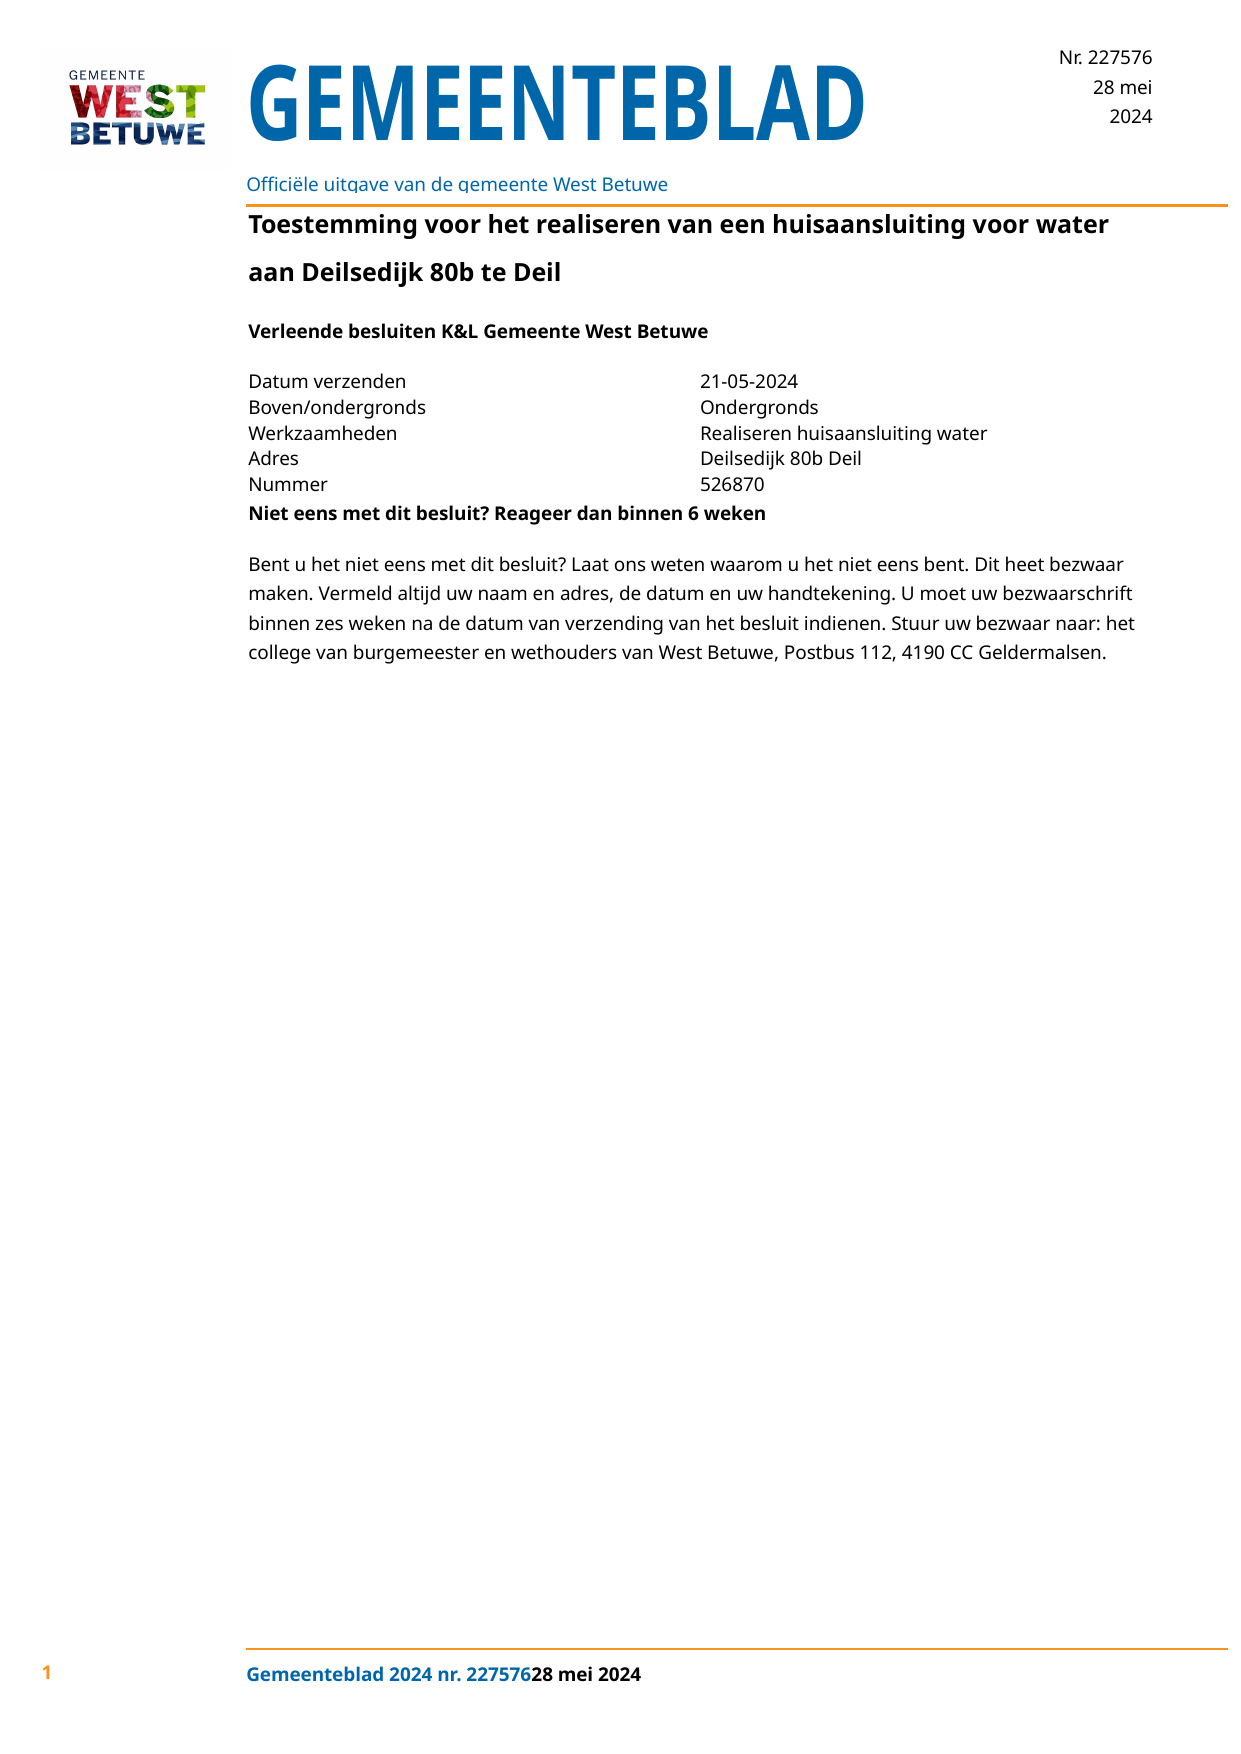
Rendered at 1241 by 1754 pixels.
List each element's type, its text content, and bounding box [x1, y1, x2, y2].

table_header 21-05-2024 [700, 369, 1152, 394]
picture [41, 47, 231, 172]
table_cell Realiseren huisaansluiting water [700, 420, 1152, 446]
text Bent u het niet eens met dit besluit? Laat ons weten waarom u het niet eens bent. Dit heet bezwaar maken. Vermeld altijd uw naam en adres, de datum en uw handtekening. U moet uw bezwaarschrift binnen zes weken na de datum van verzending van het besluit indienen. Stuur uw bezwaar naar: het college van burgemeester en wethouders van West Betuwe, Postbus 112, 4190 CC Geldermalsen. [248, 551, 1152, 665]
text Toestemming voor het realiseren van een huisaansluiting voor water aan Deilsedijk 80b te Deil [248, 207, 1152, 288]
table_cell Deilsedijk 80b Deil [700, 446, 1152, 471]
table_cell Ondergronds [700, 394, 1152, 420]
table_cell Nummer [248, 471, 700, 497]
table_cell Werkzaamheden [248, 420, 700, 446]
text Verleende besluiten K&L Gemeente West Betuwe [248, 318, 1152, 344]
text Niet eens met dit besluit? Reageer dan binnen 6 weken [248, 500, 1152, 526]
table_cell 526870 [700, 471, 1152, 497]
table_cell Boven/ondergronds [248, 394, 700, 420]
table_cell Adres [248, 446, 700, 471]
table_header Datum verzenden [248, 369, 700, 394]
